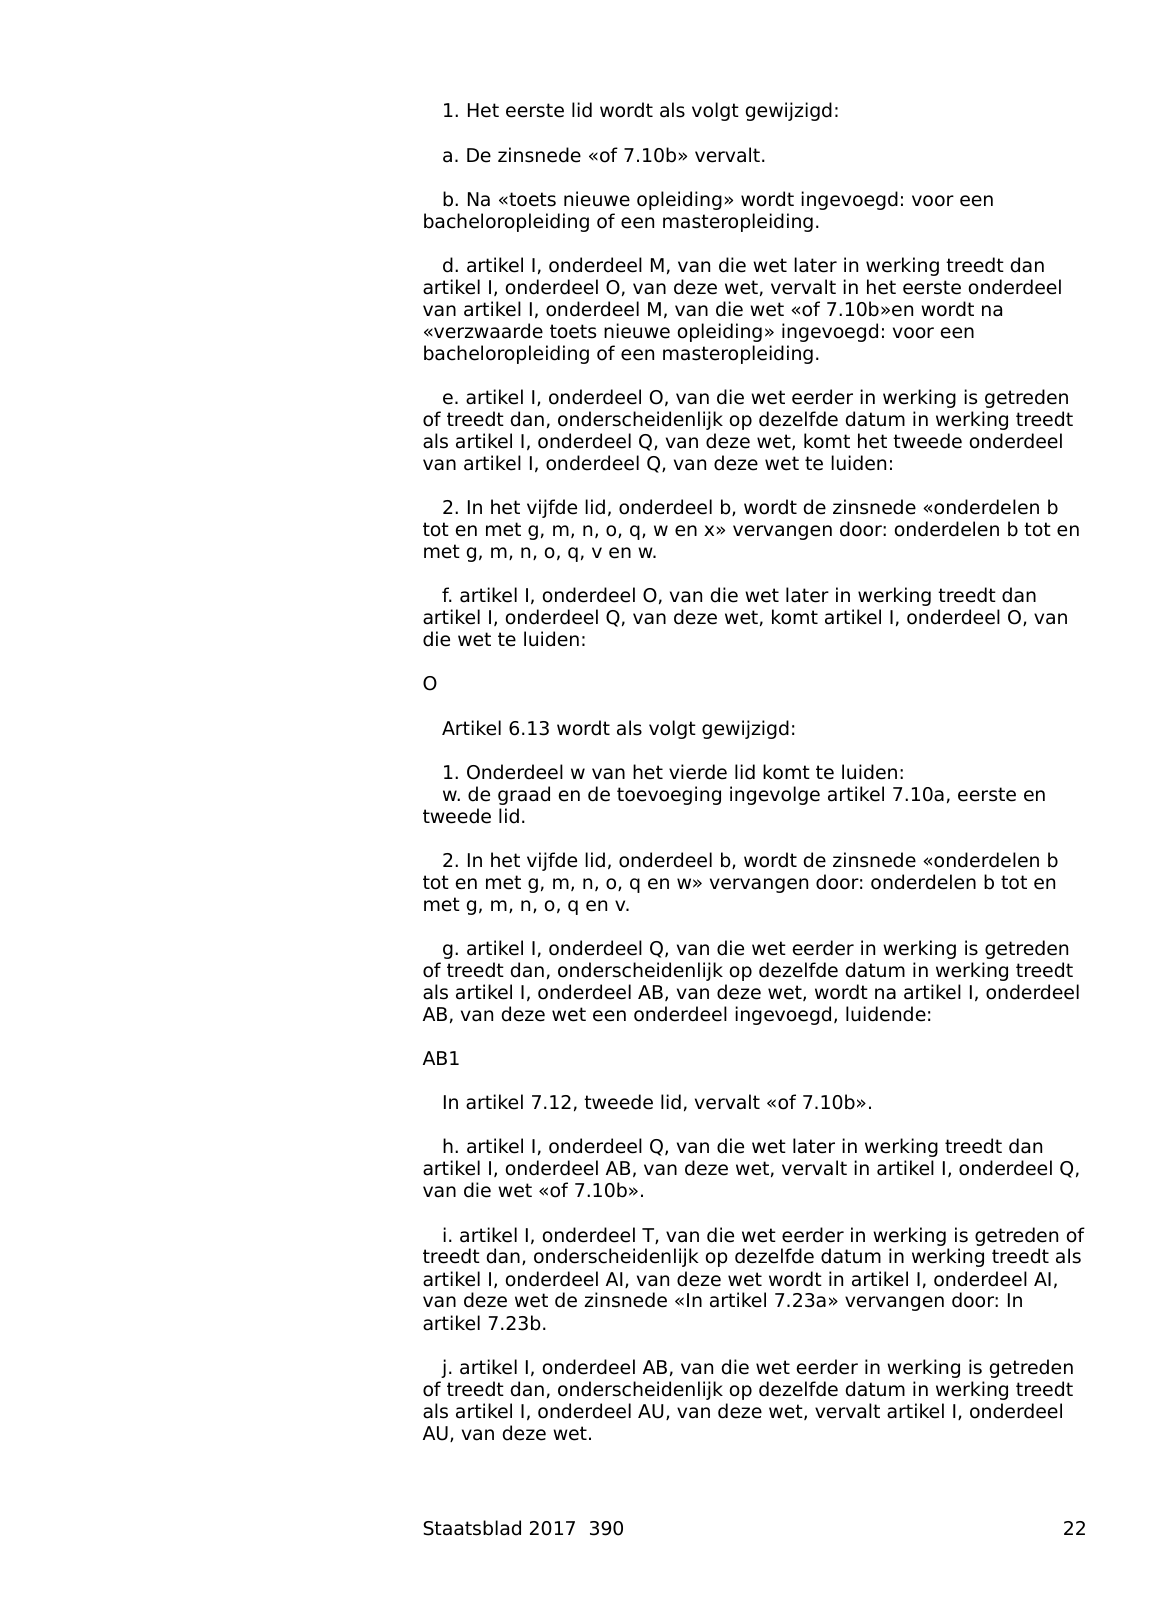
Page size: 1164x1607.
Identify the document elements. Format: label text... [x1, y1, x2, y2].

text h. artikel I, onderdeel Q, van die wet later in werking treedt dan artikel I, onderdeel AB, van deze wet, vervalt in artikel I, onderdeel Q, van die wet «of 7.10b». [422, 1136, 1087, 1202]
text w. de graad en de toevoeging ingevolge artikel 7.10a, eerste en tweede lid. [422, 784, 1087, 828]
text 1. Onderdeel w van het vierde lid komt te luiden: [422, 762, 1087, 784]
text g. artikel I, onderdeel Q, van die wet eerder in werking is getreden of treedt dan, onderscheidenlijk op dezelfde datum in werking treedt als artikel I, onderdeel AB, van deze wet, wordt na artikel I, onderdeel AB, van deze wet een onderdeel ingevoegd, luidende: [422, 938, 1087, 1026]
text d. artikel I, onderdeel M, van die wet later in werking treedt dan artikel I, onderdeel O, van deze wet, vervalt in het eerste onderdeel van artikel I, onderdeel M, van die wet «of 7.10b»en wordt na «verzwaarde toets nieuwe opleiding» ingevoegd: voor een bacheloropleiding of een masteropleiding. [422, 255, 1087, 365]
text Artikel 6.13 wordt als volgt gewijzigd: [422, 717, 1087, 739]
text 2. In het vijfde lid, onderdeel b, wordt de zinsnede «onderdelen b tot en met g, m, n, o, q, w en x» vervangen door: onderdelen b tot en met g, m, n, o, q, v en w. [422, 497, 1087, 563]
text b. Na «toets nieuwe opleiding» wordt ingevoegd: voor een bacheloropleiding of een masteropleiding. [422, 189, 1087, 233]
text O [422, 673, 1087, 695]
text j. artikel I, onderdeel AB, van die wet eerder in werking is getreden of treedt dan, onderscheidenlijk op dezelfde datum in werking treedt als artikel I, onderdeel AU, van deze wet, vervalt artikel I, onderdeel AU, van deze wet. [422, 1357, 1087, 1444]
text a. De zinsnede «of 7.10b» vervalt. [422, 144, 1087, 167]
text In artikel 7.12, tweede lid, vervalt «of 7.10b». [422, 1092, 1087, 1114]
text 2. In het vijfde lid, onderdeel b, wordt de zinsnede «onderdelen b tot en met g, m, n, o, q en w» vervangen door: onderdelen b tot en met g, m, n, o, q en v. [422, 850, 1087, 916]
text i. artikel I, onderdeel T, van die wet eerder in werking is getreden of treedt dan, onderscheidenlijk op dezelfde datum in werking treedt als artikel I, onderdeel AI, van deze wet wordt in artikel I, onderdeel AI, van deze wet de zinsnede «In artikel 7.23a» vervangen door: In artikel 7.23b. [422, 1224, 1087, 1334]
text e. artikel I, onderdeel O, van die wet eerder in werking is getreden of treedt dan, onderscheidenlijk op dezelfde datum in werking treedt als artikel I, onderdeel Q, van deze wet, komt het tweede onderdeel van artikel I, onderdeel Q, van deze wet te luiden: [422, 387, 1087, 475]
text AB1 [422, 1048, 1087, 1070]
text 1. Het eerste lid wordt als volgt gewijzigd: [422, 100, 1087, 122]
text f. artikel I, onderdeel O, van die wet later in werking treedt dan artikel I, onderdeel Q, van deze wet, komt artikel I, onderdeel O, van die wet te luiden: [422, 585, 1087, 651]
